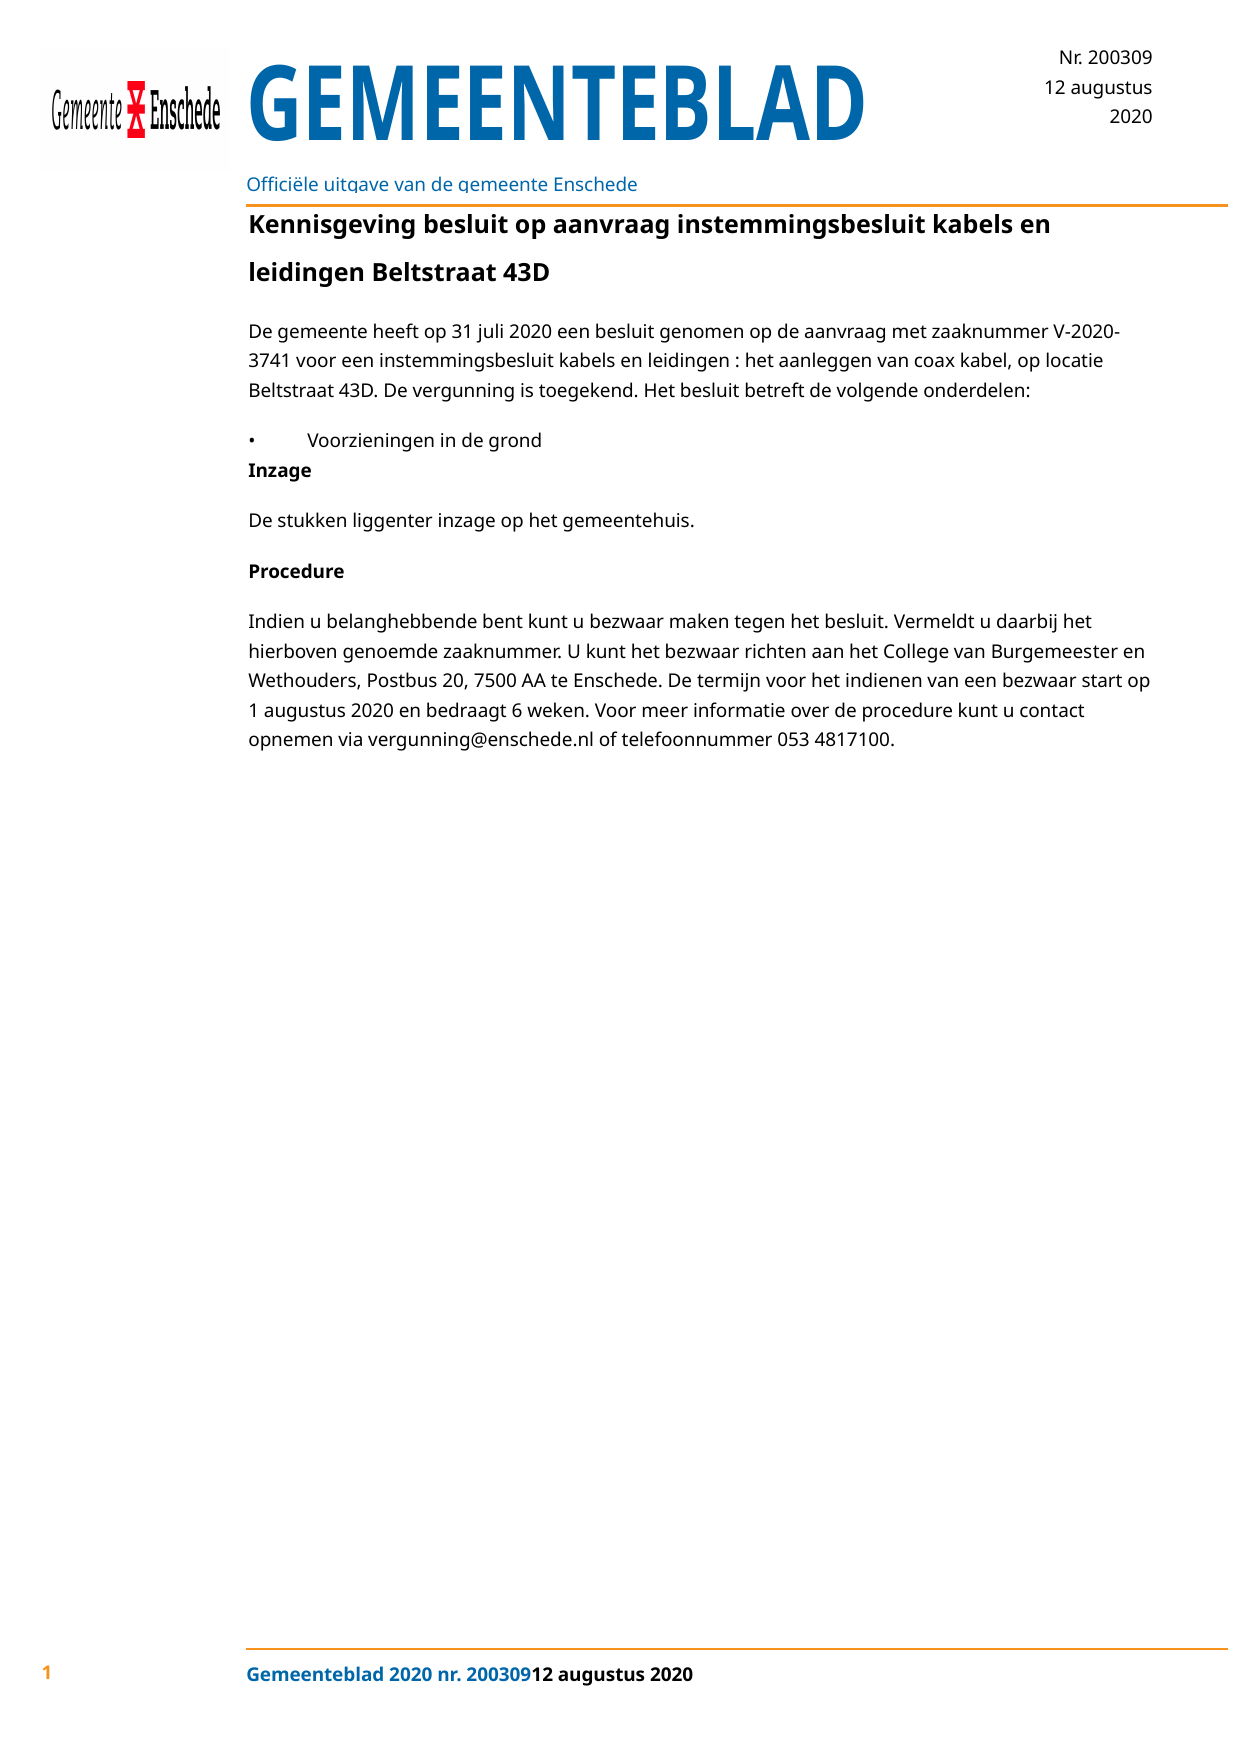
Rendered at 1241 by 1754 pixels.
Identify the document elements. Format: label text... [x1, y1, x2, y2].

text Procedure [248, 558, 1152, 584]
text De stukken liggenter inzage op het gemeentehuis. [248, 507, 1152, 533]
picture [41, 47, 231, 172]
text Indien u belanghebbende bent kunt u bezwaar maken tegen het besluit. Vermeldt u daarbij het hierboven genoemde zaaknummer. U kunt het bezwaar richten aan het College van Burgemees­ter en Wethouders, Postbus 20, 7500 AA te Enschede. De termijn voor het indienen van een bezwaar start op 1 augustus 2020 en bedraagt 6 weken. Voor meer informatie over de procedure kunt u contact opnemen via vergunning@enschede.nl of telefoonnummer 053 4817100. [248, 608, 1152, 752]
text Inzage [248, 457, 1152, 483]
text Kennisgeving besluit op aanvraag instemmingsbesluit kabels en leidingen Beltstraat 43D [248, 207, 1152, 288]
list Voorzieningen in de grond [248, 427, 1152, 453]
text De gemeente heeft op 31 juli 2020 een besluit genomen op de aanvraag met zaaknummer V-2020-3741 voor een instemmingsbesluit kabels en leidingen : het aanleggen van coax kabel, op locatie Beltstraat 43D. De vergunning is toegekend. Het besluit betreft de volgende onderdelen: [248, 318, 1152, 403]
